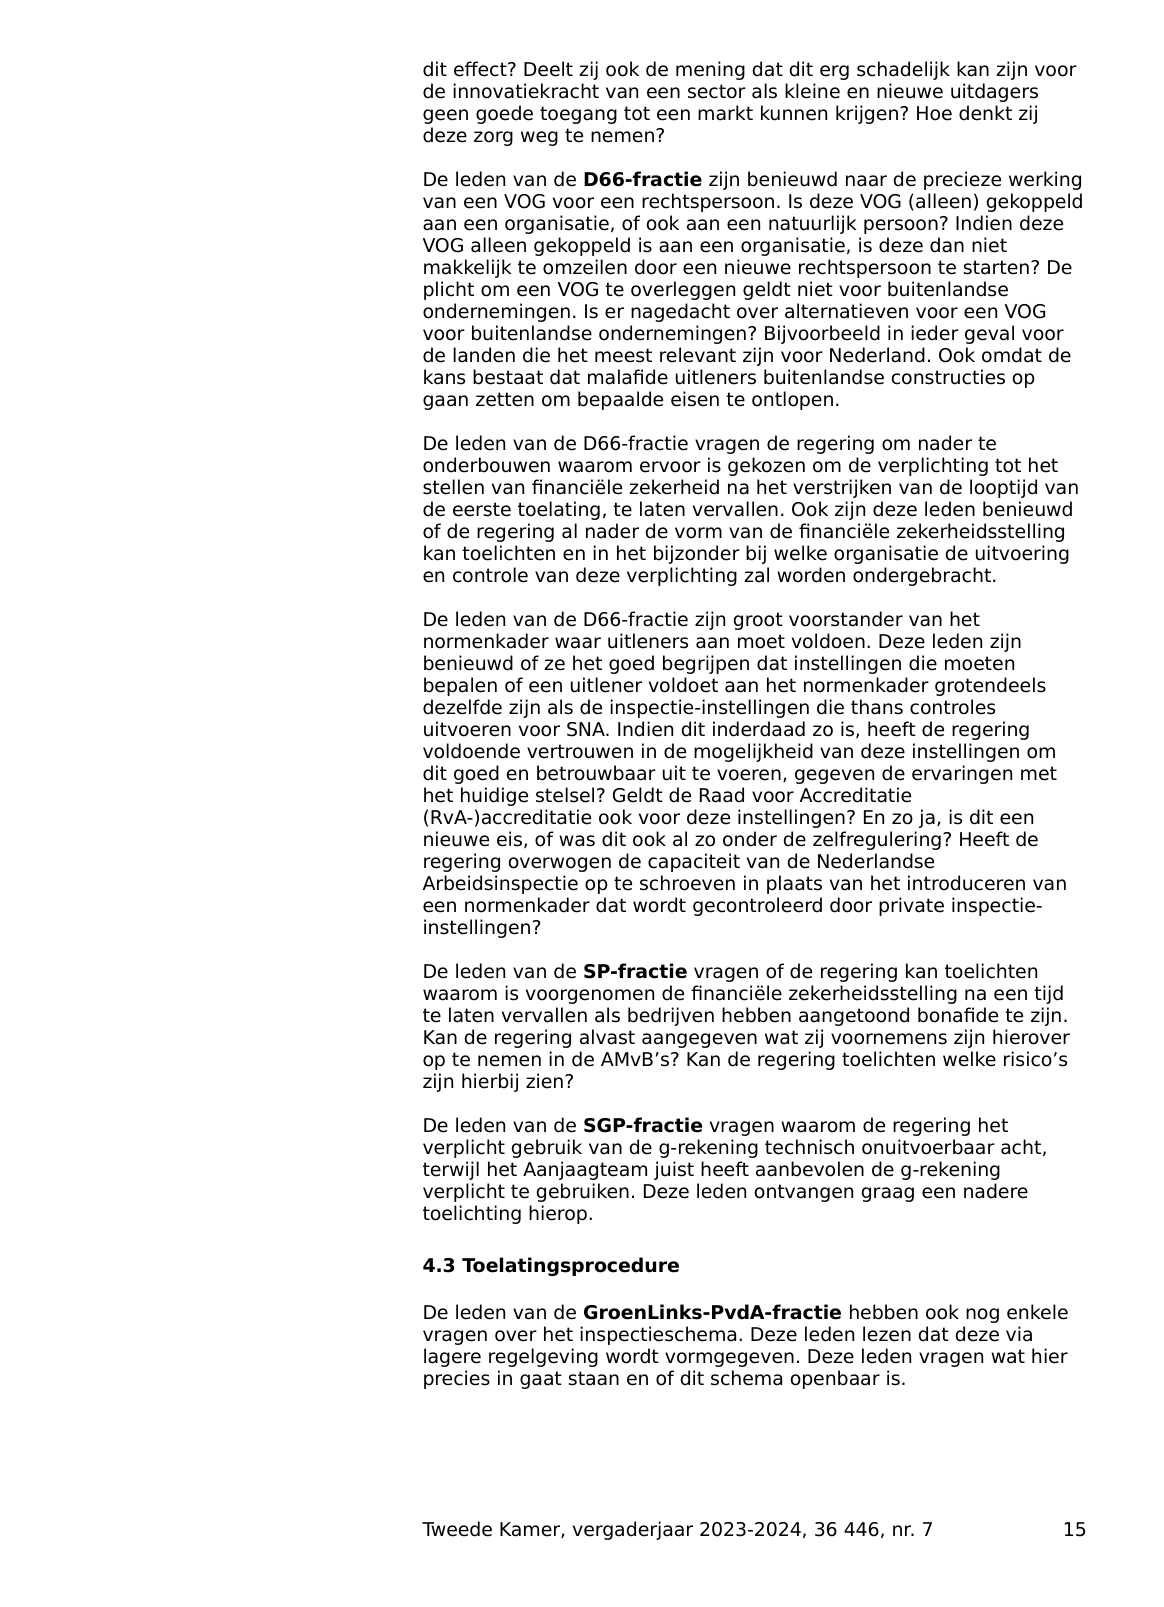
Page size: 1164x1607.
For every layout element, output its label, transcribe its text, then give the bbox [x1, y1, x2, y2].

text De leden van de D66-fractie zijn benieuwd naar de precieze werking van een VOG voor een rechtspersoon. Is deze VOG (alleen) gekoppeld aan een organisatie, of ook aan een natuurlijk persoon? Indien deze VOG alleen gekoppeld is aan een organisatie, is deze dan niet makkelijk te omzeilen door een nieuwe rechtspersoon te starten? De plicht om een VOG te overleggen geldt niet voor buitenlandse ondernemingen. Is er nagedacht over alternatieven voor een VOG voor buitenlandse ondernemingen? Bijvoorbeeld in ieder geval voor de landen die het meest relevant zijn voor Nederland. Ook omdat de kans bestaat dat malafide uitleners buitenlandse constructies op gaan zetten om bepaalde eisen te ontlopen. [422, 169, 1087, 411]
text De leden van de GroenLinks-PvdA-fractie hebben ook nog enkele vragen over het inspectieschema. Deze leden lezen dat deze via lagere regelgeving wordt vormgegeven. Deze leden vragen wat hier precies in gaat staan en of dit schema openbaar is. [422, 1302, 1087, 1390]
subtitle 4.3 Toelatingsprocedure [422, 1255, 1087, 1277]
text De leden van de D66-fractie zijn groot voorstander van het normenkader waar uitleners aan moet voldoen. Deze leden zijn benieuwd of ze het goed begrijpen dat instellingen die moeten bepalen of een uitlener voldoet aan het normenkader grotendeels dezelfde zijn als de inspectie-instellingen die thans controles uitvoeren voor SNA. Indien dit inderdaad zo is, heeft de regering voldoende vertrouwen in de mogelijkheid van deze instellingen om dit goed en betrouwbaar uit te voeren, gegeven de ervaringen met het huidige stelsel? Geldt de Raad voor Accreditatie (RvA-)accreditatie ook voor deze instellingen? En zo ja, is dit een nieuwe eis, of was dit ook al zo onder de zelfregulering? Heeft de regering overwogen de capaciteit van de Nederlandse Arbeidsinspectie op te schroeven in plaats van het introduceren van een normenkader dat wordt gecontroleerd door private inspectie-instellingen? [422, 609, 1087, 939]
text De leden van de D66-fractie vragen de regering om nader te onderbouwen waarom ervoor is gekozen om de verplichting tot het stellen van financiële zekerheid na het verstrijken van de looptijd van de eerste toelating, te laten vervallen. Ook zijn deze leden benieuwd of de regering al nader de vorm van de financiële zekerheidsstelling kan toelichten en in het bijzonder bij welke organisatie de uitvoering en controle van deze verplichting zal worden ondergebracht. [422, 433, 1087, 587]
text dit effect? Deelt zij ook de mening dat dit erg schadelijk kan zijn voor de innovatiekracht van een sector als kleine en nieuwe uitdagers geen goede toegang tot een markt kunnen krijgen? Hoe denkt zij deze zorg weg te nemen? [422, 59, 1087, 147]
text De leden van de SGP-fractie vragen waarom de regering het verplicht gebruik van de g-rekening technisch onuitvoerbaar acht, terwijl het Aanjaagteam juist heeft aanbevolen de g-rekening verplicht te gebruiken. Deze leden ontvangen graag een nadere toelichting hierop. [422, 1115, 1087, 1225]
text De leden van de SP-fractie vragen of de regering kan toelichten waarom is voorgenomen de financiële zekerheidsstelling na een tijd te laten vervallen als bedrijven hebben aangetoond bonafide te zijn. Kan de regering alvast aangegeven wat zij voornemens zijn hierover op te nemen in de AMvB’s? Kan de regering toelichten welke risico’s zijn hierbij zien? [422, 961, 1087, 1093]
